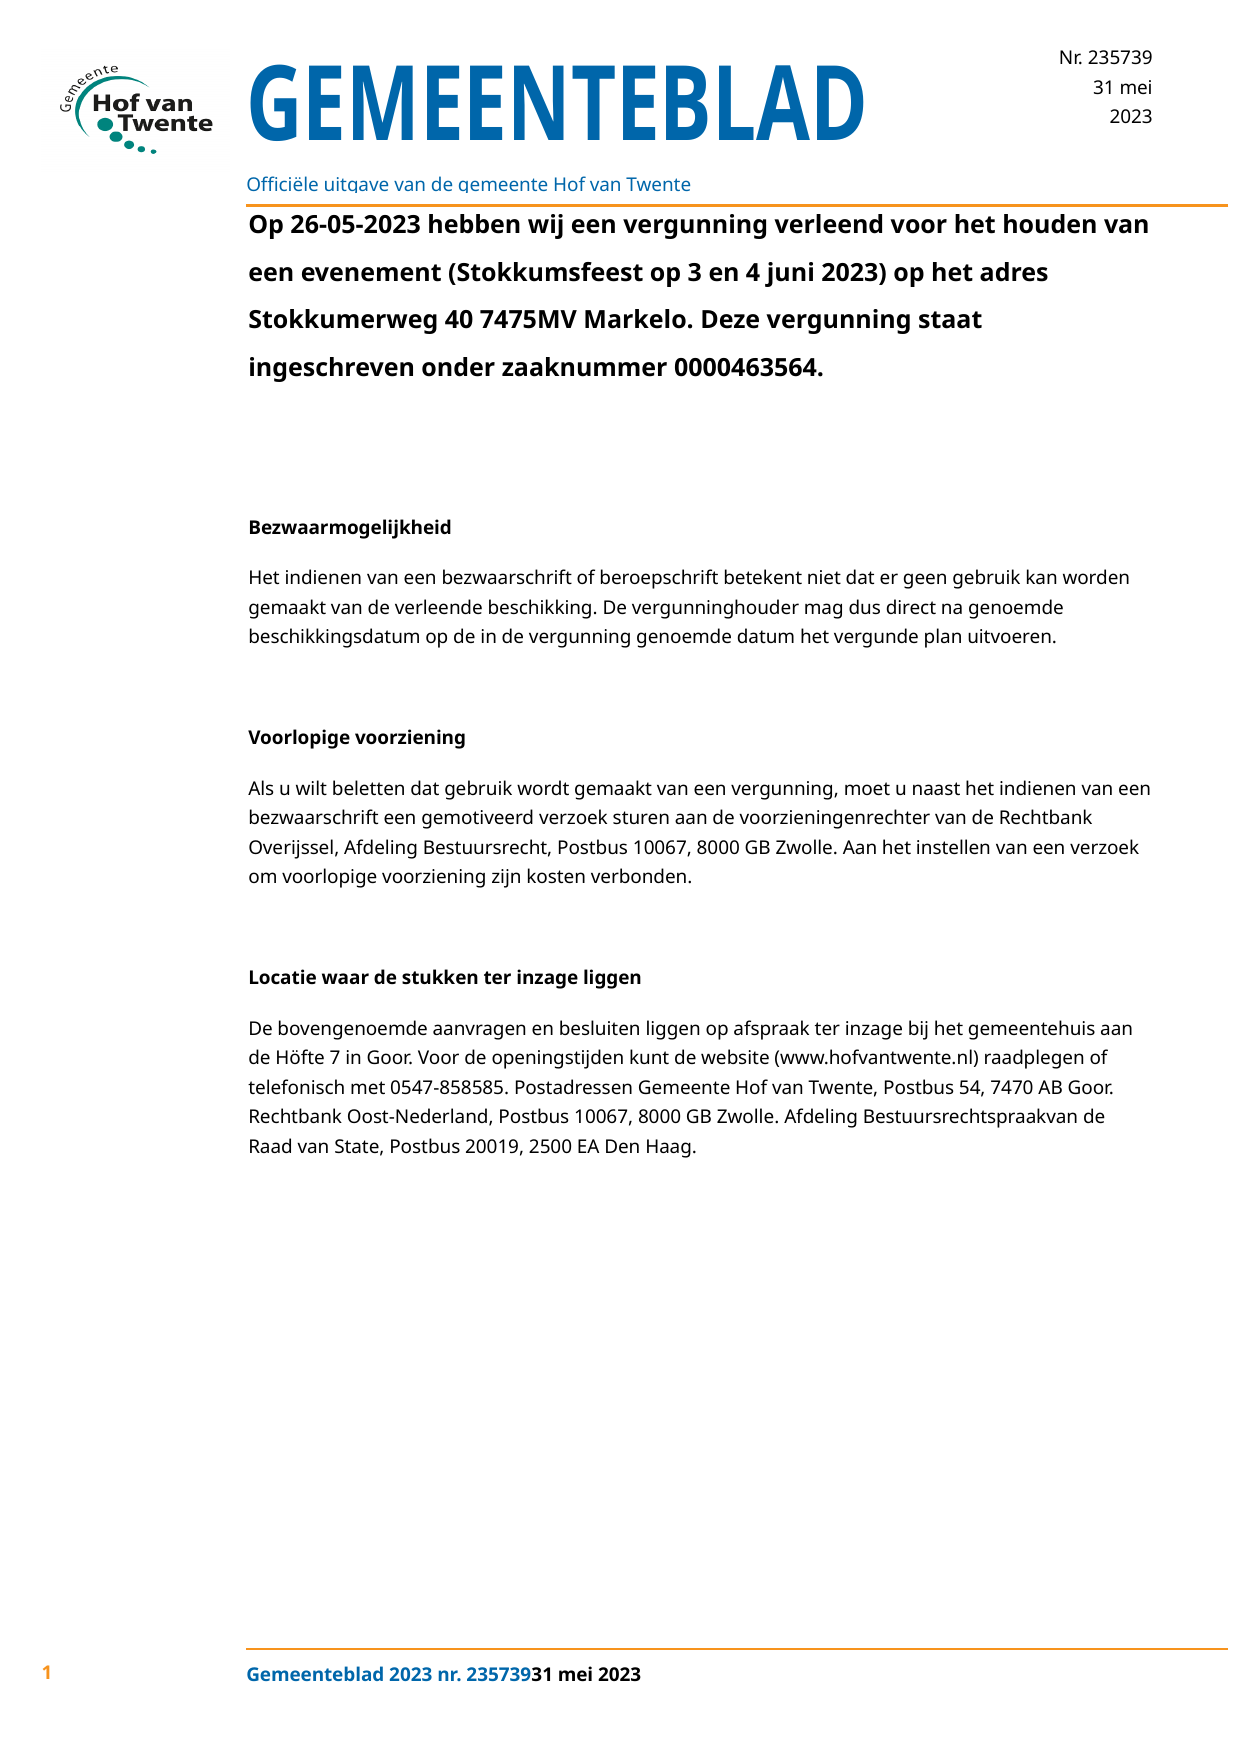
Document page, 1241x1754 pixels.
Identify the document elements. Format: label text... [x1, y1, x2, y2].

text De bovengenoemde aanvragen en besluiten liggen op afspraak ter inzage bij het gemeentehuis aan de Höfte 7 in Goor. Voor de openingstijden kunt de website (www.hofvantwente.nl) raadplegen of telefonisch met 0547-858585. Postadressen Gemeente Hof van Twente, Postbus 54, 7470 AB Goor. Rechtbank Oost-Nederland, Postbus 10067, 8000 GB Zwolle. Afdeling Bestuursrechtspraakvan de Raad van State, Postbus 20019, 2500 EA Den Haag. [248, 1015, 1152, 1159]
text Als u wilt beletten dat gebruik wordt gemaakt van een vergunning, moet u naast het indienen van een bezwaarschrift een gemotiveerd verzoek sturen aan de voorzieningenrechter van de Rechtbank Overijssel, Afdeling Bestuursrecht, Postbus 10067, 8000 GB Zwolle. Aan het instellen van een verzoek om voorlopige voorziening zijn kosten verbonden. [248, 775, 1152, 889]
text Op 26-05-2023 hebben wij een vergunning verleend voor het houden van een evenement (Stokkumsfeest op 3 en 4 juni 2023) op het adres Stokkumerweg 40 7475MV Markelo. Deze vergunning staat ingeschreven onder zaaknummer 0000463564. [248, 207, 1152, 384]
text Het indienen van een bezwaarschrift of beroepschrift betekent niet dat er geen gebruik kan worden gemaakt van de verleende beschikking. De vergunninghouder mag dus direct na genoemde beschikkingsdatum op de in de vergunning genoemde datum het vergunde plan uitvoeren. [248, 564, 1152, 649]
text Locatie waar de stukken ter inzage liggen [248, 964, 1152, 990]
picture [41, 47, 231, 172]
text Bezwaarmogelijkheid [248, 514, 1152, 540]
text Voorlopige voorziening [248, 724, 1152, 750]
